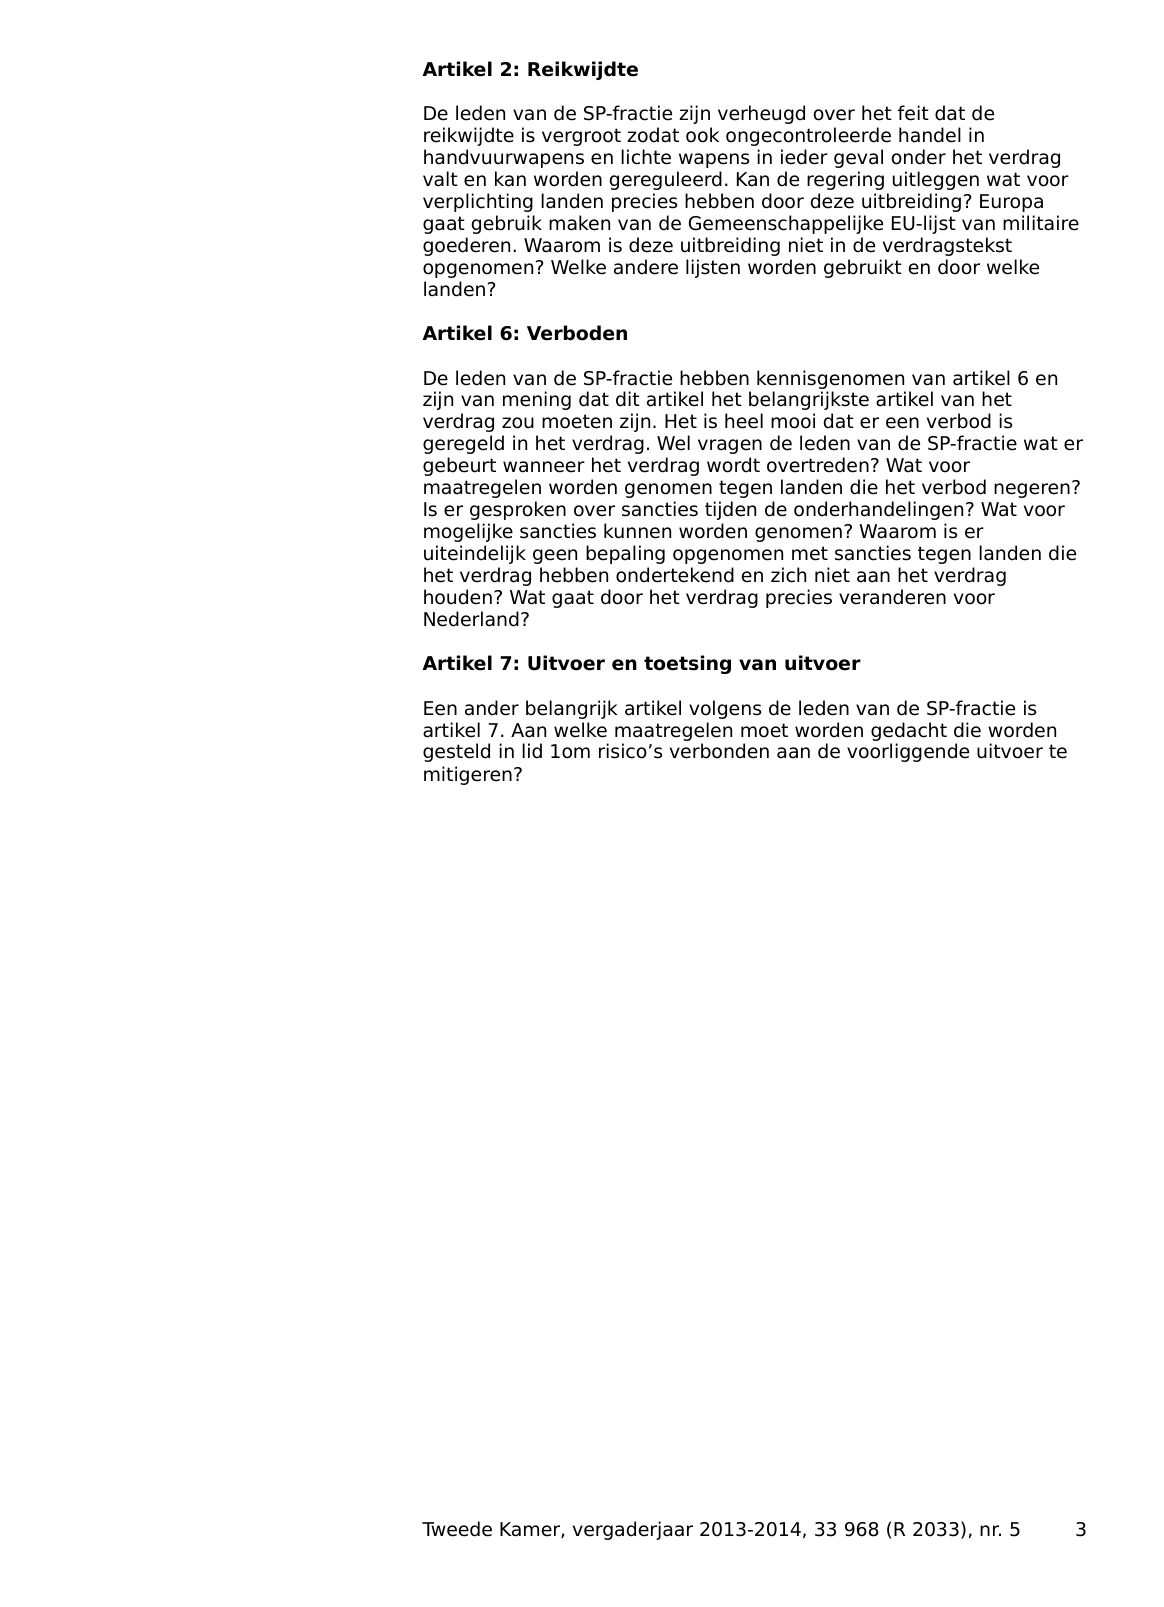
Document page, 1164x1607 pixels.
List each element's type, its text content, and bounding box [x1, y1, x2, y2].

subtitle Artikel 7: Uitvoer en toetsing van uitvoer [422, 653, 1087, 675]
text De leden van de SP-fractie hebben kennisgenomen van artikel 6 en zijn van mening dat dit artikel het belangrijkste artikel van het verdrag zou moeten zijn. Het is heel mooi dat er een verbod is geregeld in het verdrag. Wel vragen de leden van de SP-fractie wat er gebeurt wanneer het verdrag wordt overtreden? Wat voor maatregelen worden genomen tegen landen die het verbod negeren? Is er gesproken over sancties tijden de onderhandelingen? Wat voor mogelijke sancties kunnen worden genomen? Waarom is er uiteindelijk geen bepaling opgenomen met sancties tegen landen die het verdrag hebben ondertekend en zich niet aan het verdrag houden? Wat gaat door het verdrag precies veranderen voor Nederland? [422, 367, 1087, 631]
text De leden van de SP-fractie zijn verheugd over het feit dat de reikwijdte is vergroot zodat ook ongecontroleerde handel in handvuurwapens en lichte wapens in ieder geval onder het verdrag valt en kan worden gereguleerd. Kan de regering uitleggen wat voor verplichting landen precies hebben door deze uitbreiding? Europa gaat gebruik maken van de Gemeenschappelijke EU-lijst van militaire goederen. Waarom is deze uitbreiding niet in de verdragstekst opgenomen? Welke andere lijsten worden gebruikt en door welke landen? [422, 103, 1087, 301]
subtitle Artikel 2: Reikwijdte [422, 59, 1087, 81]
subtitle Artikel 6: Verboden [422, 323, 1087, 345]
text Een ander belangrijk artikel volgens de leden van de SP-fractie is artikel 7. Aan welke maatregelen moet worden gedacht die worden gesteld in lid 1om risico’s verbonden aan de voorliggende uitvoer te mitigeren? [422, 697, 1087, 785]
